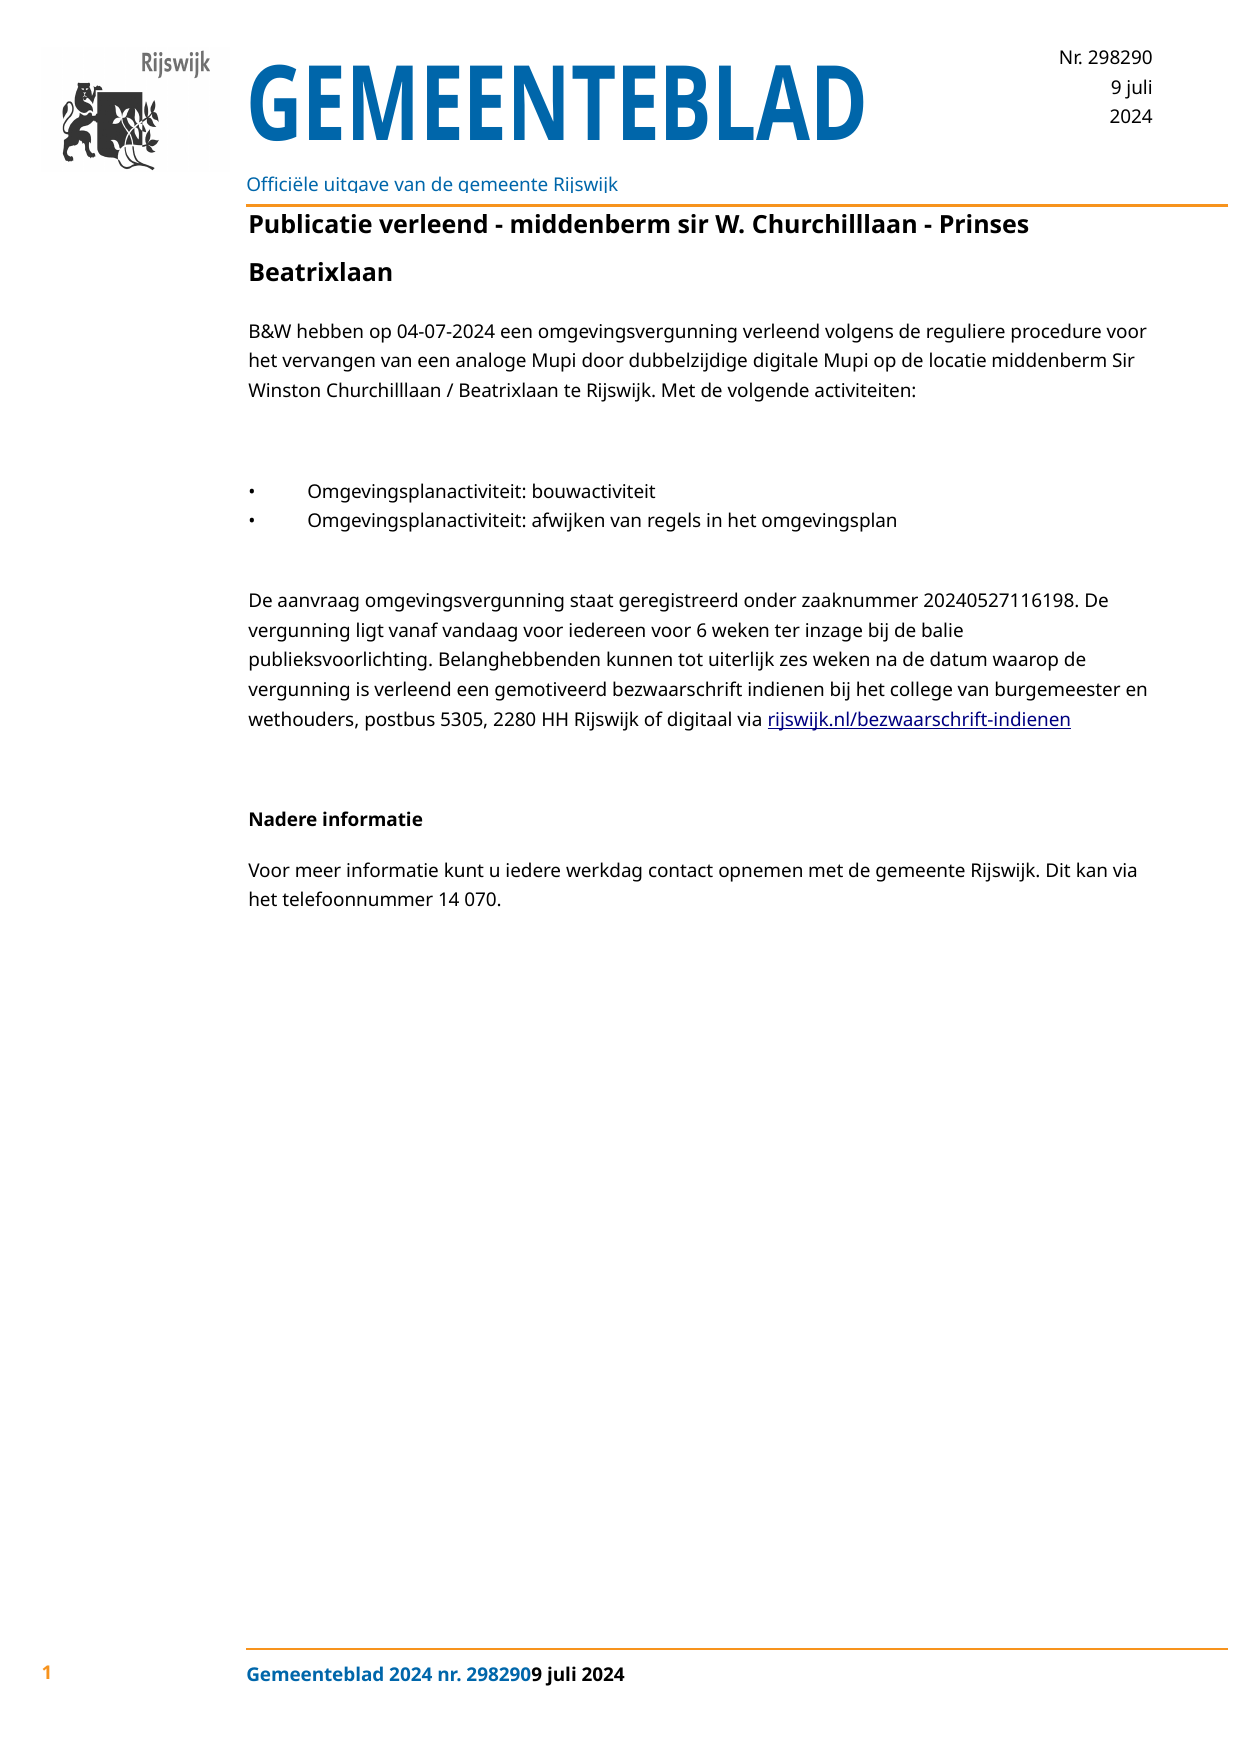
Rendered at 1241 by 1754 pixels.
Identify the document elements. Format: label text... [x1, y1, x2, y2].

text B&W hebben op 04-07-2024 een omgevingsvergunning verleend volgens de reguliere procedure voor het vervangen van een analoge Mupi ​door dubbelzijdige digitale Mupi op de locatie middenberm Sir Winston Churchilllaan / Beatrixlaan te Rijswijk. Met de volgende activiteiten: [248, 318, 1152, 403]
text Voor meer informatie kunt u iedere werkdag contact opnemen met de gemeente Rijswijk. Dit kan via het telefoonnummer 14 070. [248, 857, 1152, 912]
text Publicatie verleend - middenberm sir W. Churchilllaan - Prinses Beatrixlaan [248, 207, 1152, 288]
list Omgevingsplanactiviteit: bouwactiviteit [248, 478, 1152, 504]
list Omgevingsplanactiviteit: afwijken van regels in het omgevingsplan [248, 507, 1152, 533]
picture [41, 47, 231, 172]
text Nadere informatie [248, 807, 1152, 832]
text De aanvraag omgevingsvergunning staat geregistreerd onder zaaknummer 20240527116198. De vergunning ligt vanaf vandaag voor iedereen voor 6 weken ter inzage bij de balie publieksvoorlichting. Belanghebbenden kunnen tot uiterlijk zes weken na de datum waarop de vergunning is verleend een gemotiveerd bezwaarschrift indienen bij het college van burgemeester en wethouders, postbus 5305, 2280 HH Rijswijk of digitaal via rijswijk.nl/bezwaarschrift-indienen [248, 587, 1152, 732]
